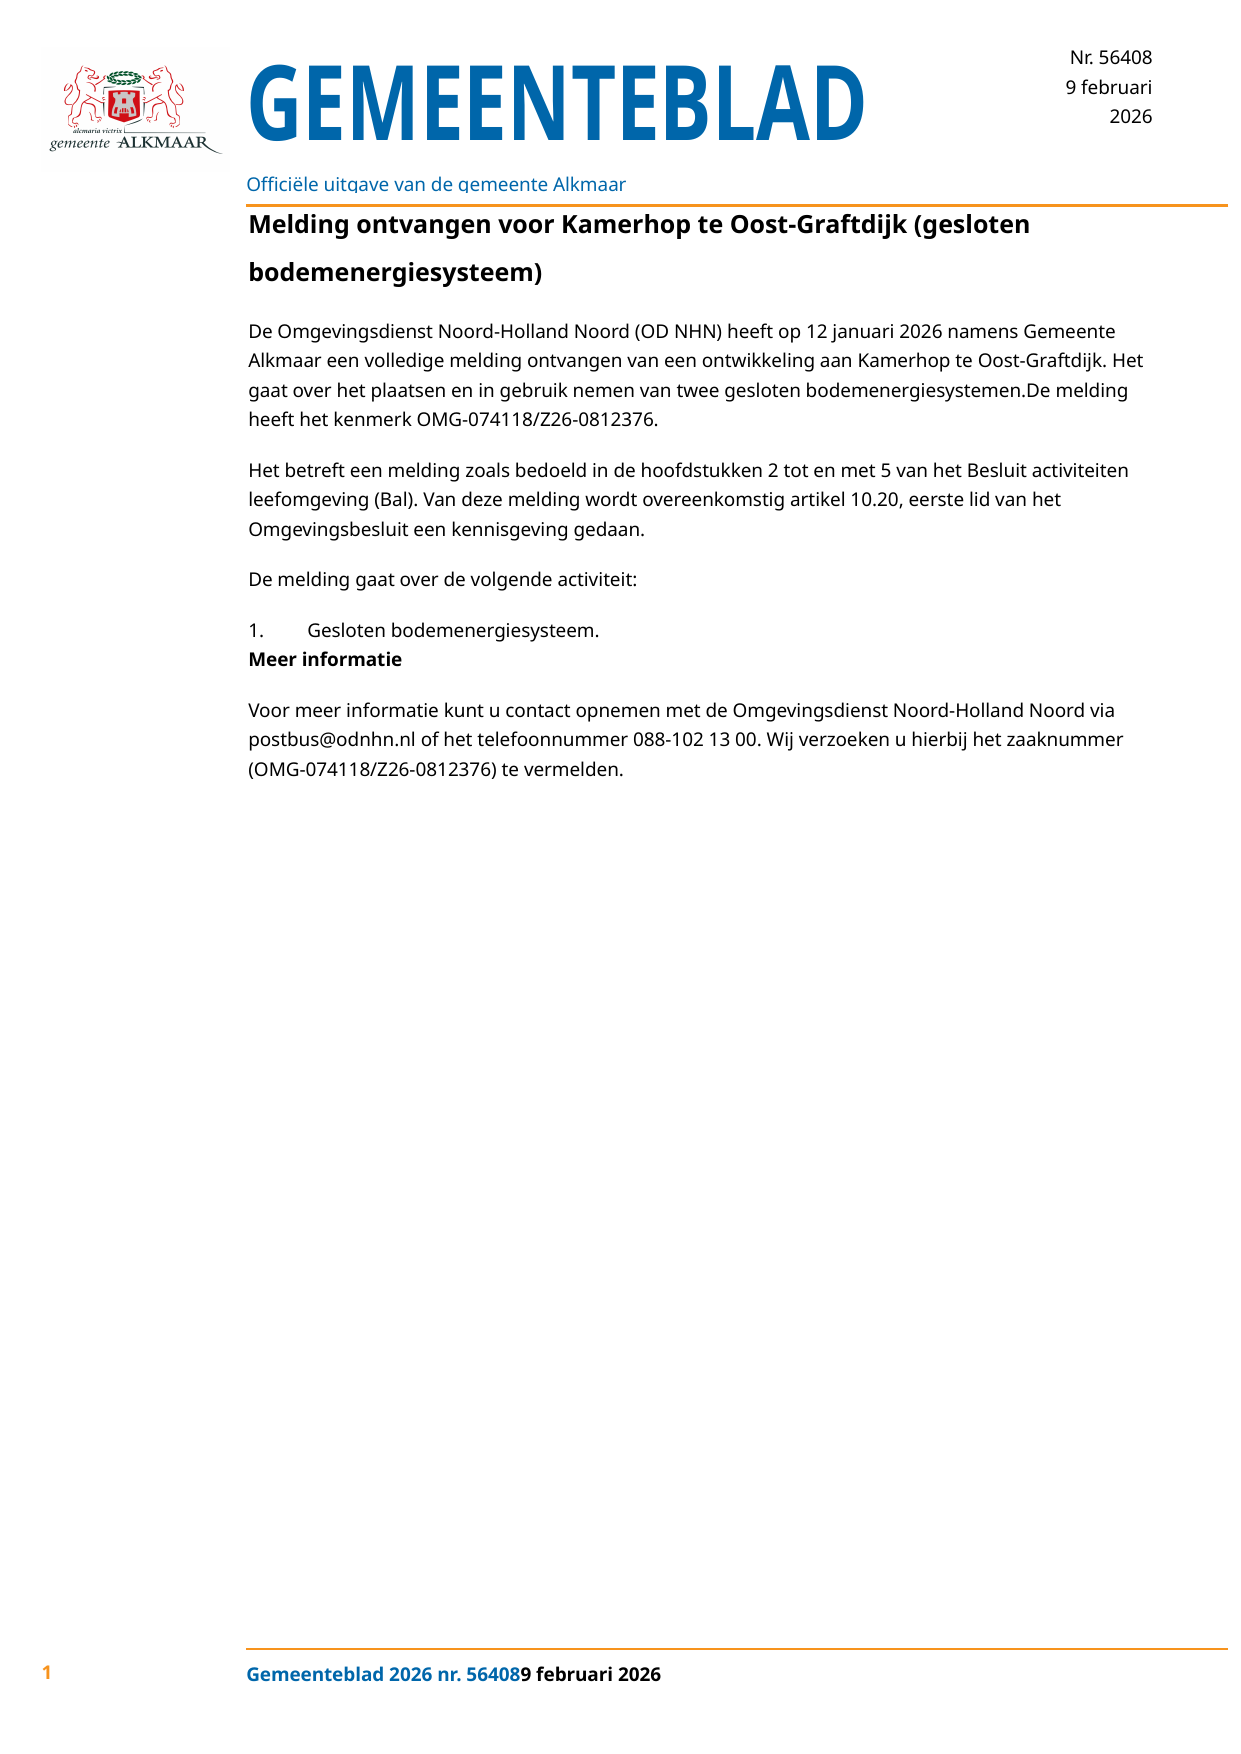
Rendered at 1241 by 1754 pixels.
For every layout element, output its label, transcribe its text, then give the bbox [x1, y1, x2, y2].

text De melding gaat over de volgende activiteit: [248, 567, 1152, 592]
list Gesloten bodemenergiesysteem. [248, 617, 1152, 643]
picture [41, 47, 231, 172]
text Voor meer informatie kunt u contact opnemen met de Omgevingsdienst Noord-Holland Noord via postbus@odnhn.nl of het telefoonnummer 088-102 13 00. Wij verzoeken u hierbij het zaaknummer (OMG-074118/Z26-0812376) te vermelden. [248, 697, 1152, 782]
text De Omgevingsdienst Noord-Holland Noord (OD NHN) heeft op 12 januari 2026 namens Gemeente Alkmaar een volledige melding ontvangen van een ontwikkeling aan Kamerhop te Oost-Graftdijk. Het gaat over het plaatsen en in gebruik nemen van twee gesloten bodemenergiesystemen.De melding heeft het kenmerk OMG-074118/Z26-0812376. [248, 318, 1152, 432]
text Het betreft een melding zoals bedoeld in de hoofdstukken 2 tot en met 5 van het Besluit activiteiten leefomgeving (Bal). Van deze melding wordt overeenkomstig artikel 10.20, eerste lid van het Omgevingsbesluit een kennisgeving gedaan. [248, 457, 1152, 542]
text Meer informatie [248, 647, 1152, 672]
text Melding ontvangen voor Kamerhop te Oost-Graftdijk (gesloten bodemenergiesysteem) [248, 207, 1152, 288]
